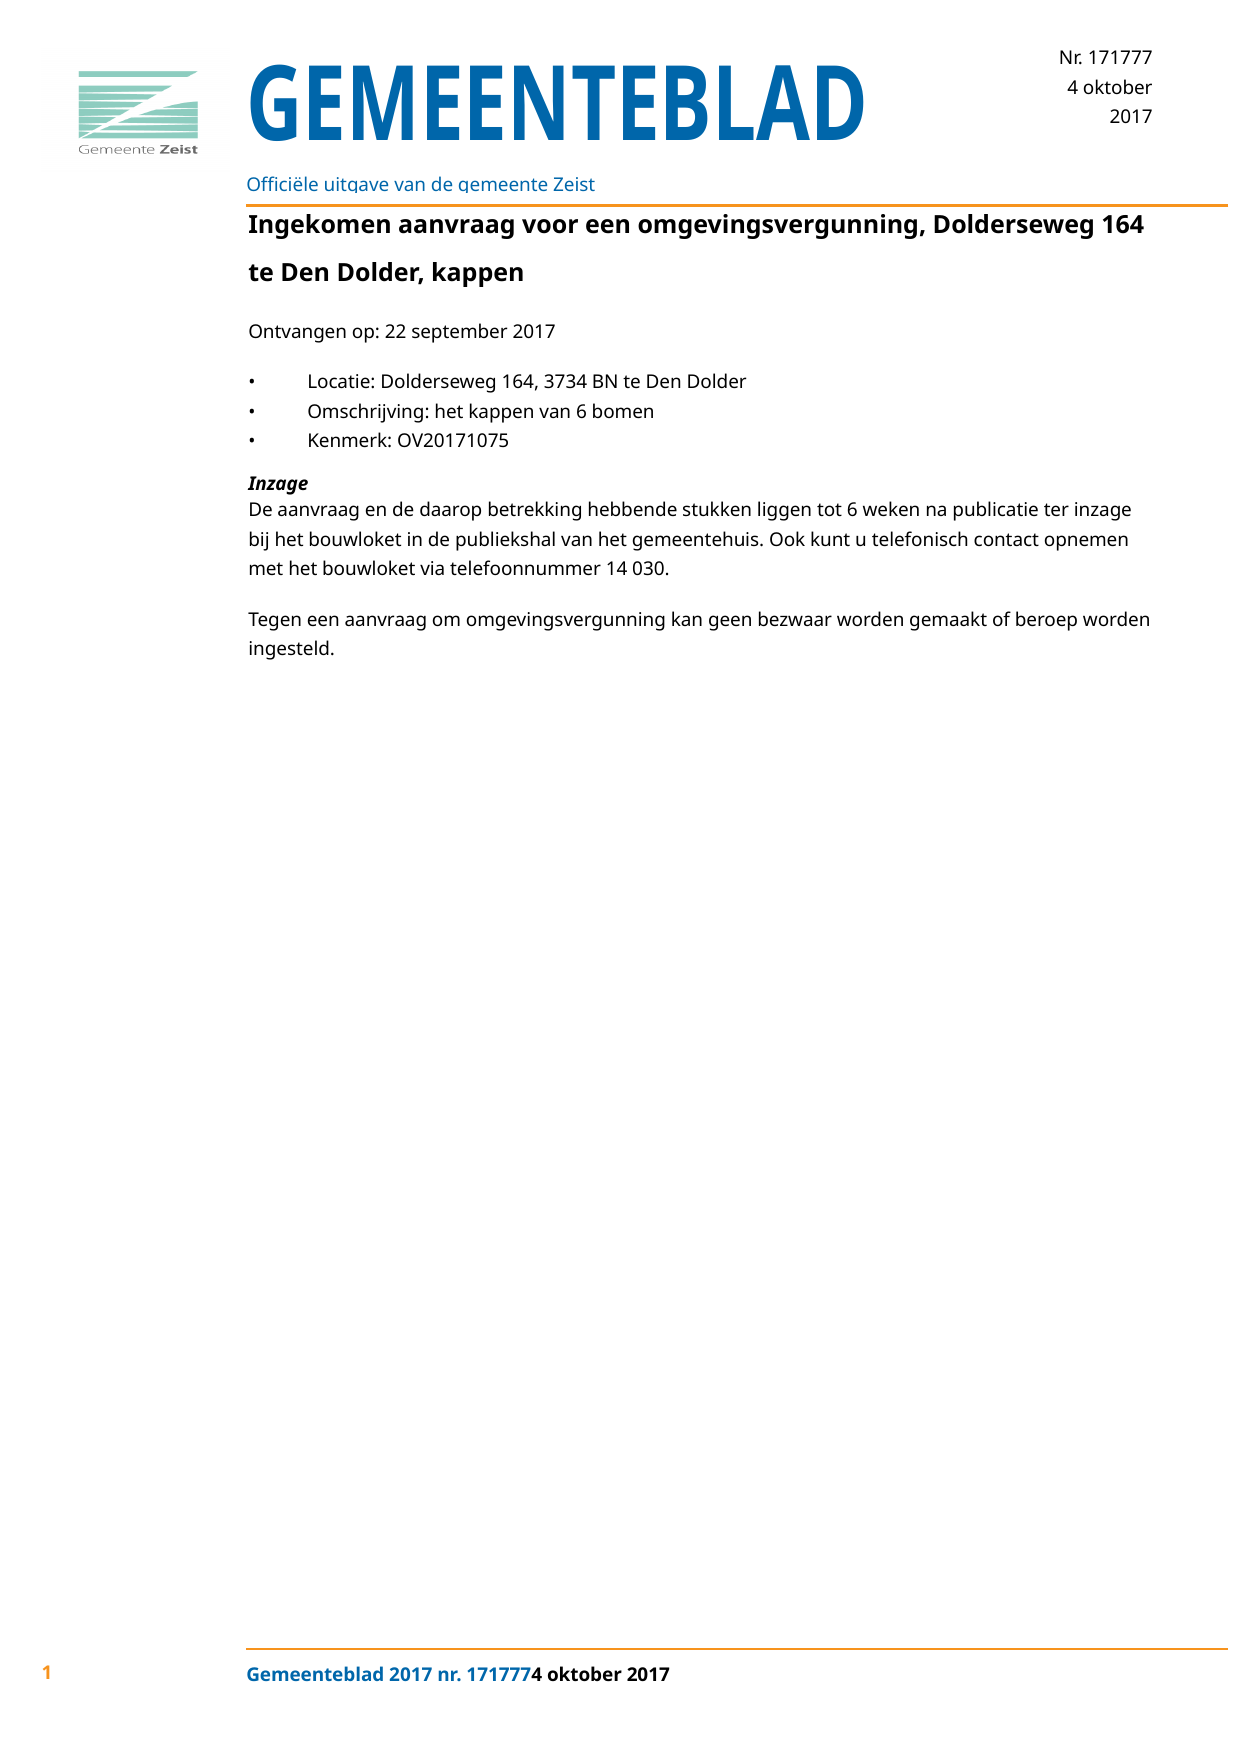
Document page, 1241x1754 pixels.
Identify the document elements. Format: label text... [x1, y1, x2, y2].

text De aanvraag en de daarop betrekking hebbende stukken liggen tot 6 weken na publicatie ter inzage bij het bouwloket in de publiekshal van het gemeentehuis. Ook kunt u telefonisch contact opnemen met het bouwloket via telefoonnummer 14 030. [248, 496, 1152, 581]
text Ontvangen op: 22 september 2017 [248, 318, 1152, 344]
text Ingekomen aanvraag voor een omgevingsvergunning, Dolderseweg 164 te Den Dolder, kappen [248, 207, 1152, 288]
list Kenmerk: OV20171075 [248, 427, 1152, 453]
list Omschrijving: het kappen van 6 bomen [248, 398, 1152, 424]
text Inzage [248, 471, 1152, 496]
text Tegen een aanvraag om omgevingsvergunning kan geen bezwaar worden gemaakt of beroep worden ingesteld. [248, 606, 1152, 661]
picture [41, 47, 231, 172]
list Locatie: Dolderseweg 164, 3734 BN te Den Dolder [248, 368, 1152, 394]
